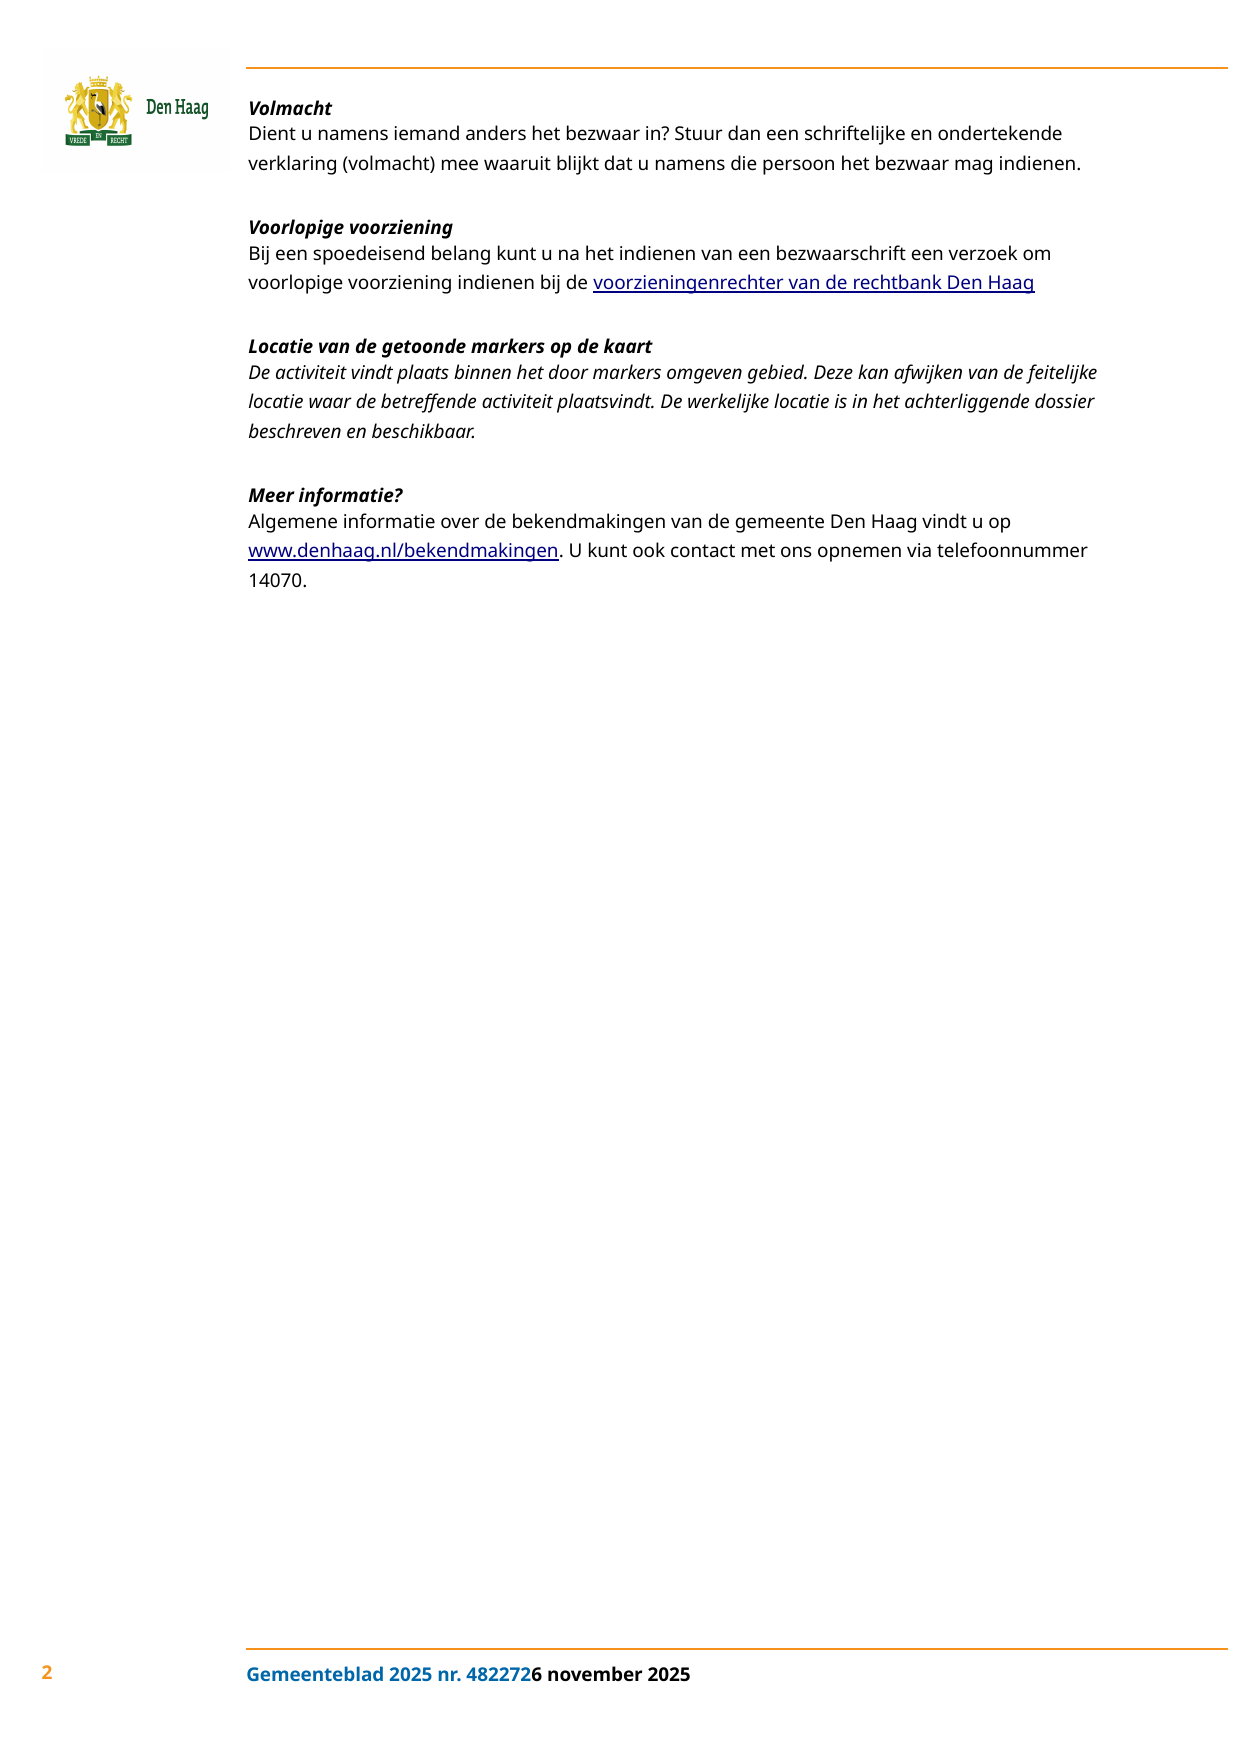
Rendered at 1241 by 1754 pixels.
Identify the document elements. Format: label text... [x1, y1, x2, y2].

text Algemene informatie over de bekendmakingen van de gemeente Den Haag vindt u op www.denhaag.nl/bekendmakingen. U kunt ook contact met ons opnemen via telefoonnummer 14070. [248, 508, 1152, 593]
text Dient u namens iemand anders het bezwaar in? Stuur dan een schriftelijke en ondertekende verklaring (volmacht) mee waaruit blijkt dat u namens die persoon het bezwaar mag indienen. [248, 121, 1152, 176]
text Volmacht [248, 95, 1152, 121]
text De activiteit vindt plaats binnen het door markers omgeven gebied. Deze kan afwijken van de feitelijke locatie waar de betreffende activiteit plaatsvindt. De werkelijke locatie is in het achterliggende dossier beschreven en beschikbaar. [248, 359, 1152, 444]
text Locatie van de getoonde markers op de kaart [248, 333, 1152, 359]
picture [41, 47, 231, 172]
text Bij een spoedeisend belang kunt u na het indienen van een bezwaarschrift een verzoek om voorlopige voorziening indienen bij de voorzieningenrechter van de rechtbank Den Haag [248, 240, 1152, 295]
text Meer informatie? [248, 482, 1152, 508]
text Voorlopige voorziening [248, 214, 1152, 240]
